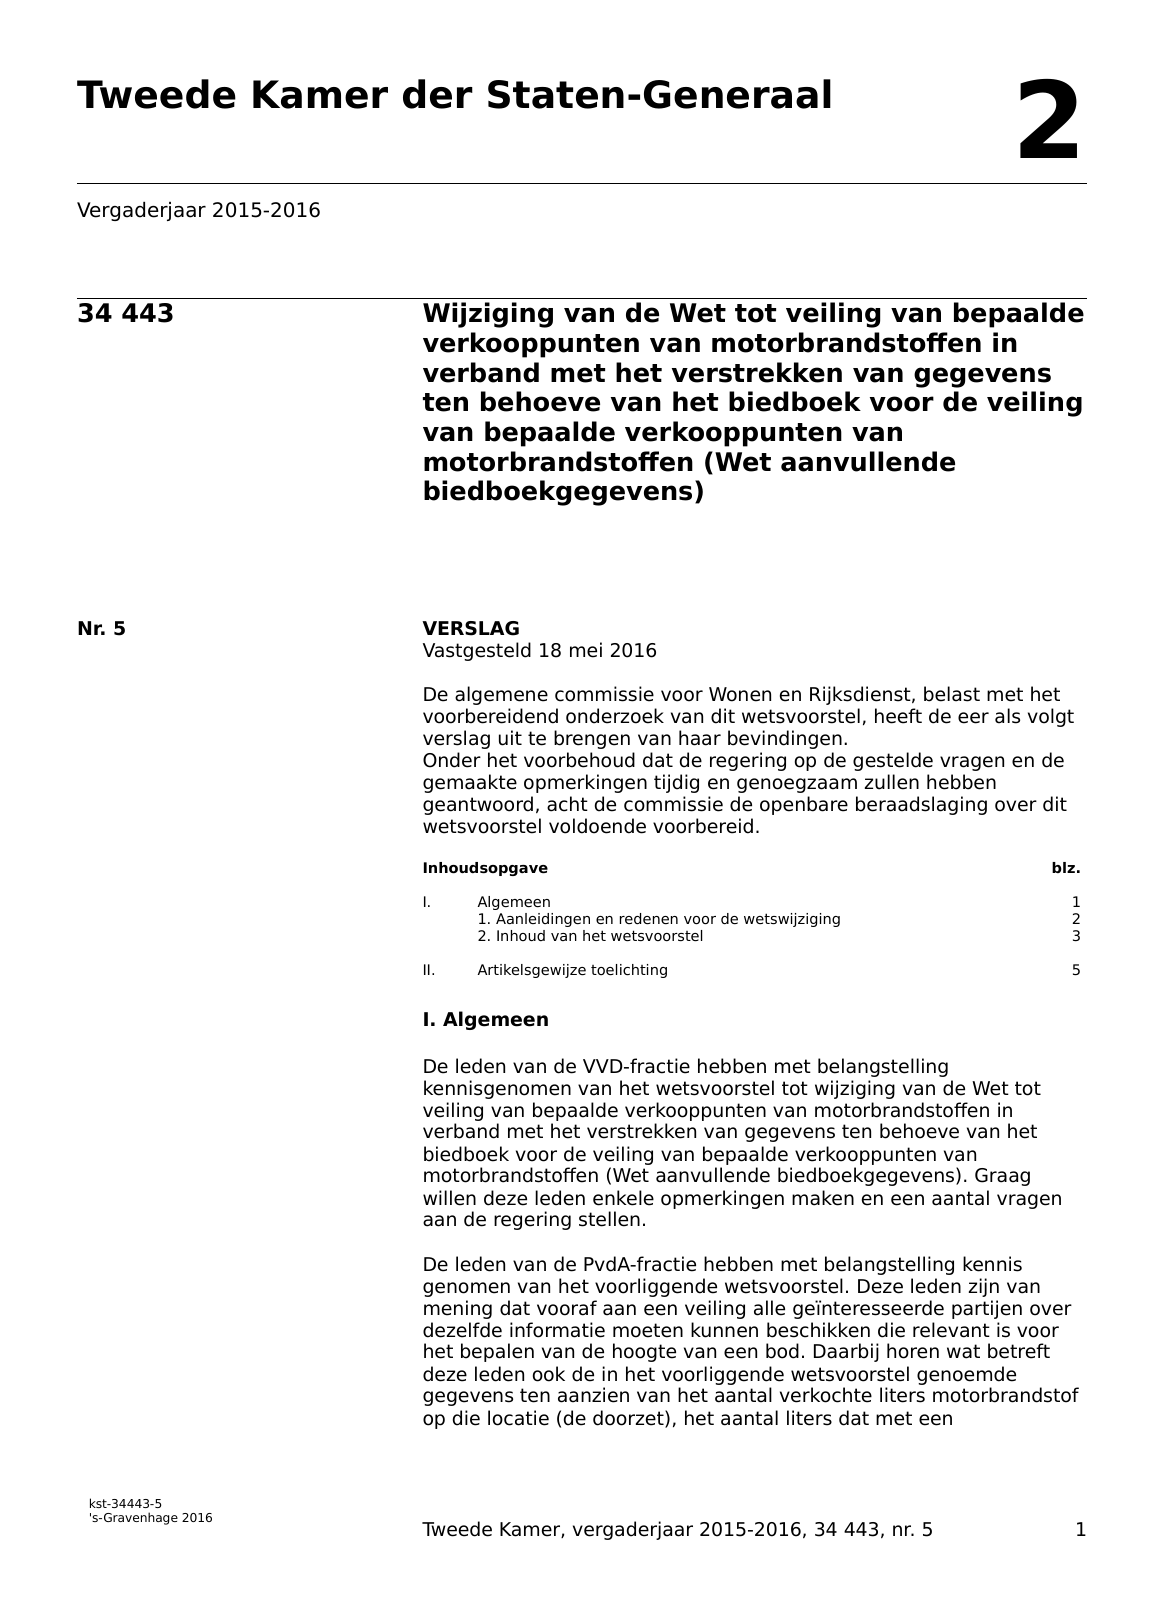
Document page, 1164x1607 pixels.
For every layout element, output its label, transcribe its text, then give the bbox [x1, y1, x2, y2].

table_cell Artikelsgewijze toelichting [471, 962, 1013, 978]
table_header Tweede Kamer der Staten-Generaal [77, 59, 886, 183]
subtitle Nr. 5 VERSLAG [77, 618, 1087, 640]
subtitle 34 443 Wijziging van de Wet tot veiling van bepaalde verkooppunten van motorbrandstoffen in verband met het verstrekken van gegevens ten behoeve van het biedboek voor de veiling van bepaalde verkooppunten van motorbrandstoffen (Wet aanvullende biedboekgegevens) [77, 299, 1087, 507]
text De leden van de PvdA-fractie hebben met belangstelling kennis genomen van het voorliggende wetsvoorstel. Deze leden zijn van mening dat vooraf aan een veiling alle geïnteresseerde partijen over dezelfde informatie moeten kunnen beschikken die relevant is voor het bepalen van de hoogte van een bod. Daarbij horen wat betreft deze leden ook de in het voorliggende wetsvoorstel genoemde gegevens ten aanzien van het aantal verkochte liters motorbrandstof op die locatie (de doorzet), het aantal liters dat met een [422, 1253, 1087, 1429]
table_cell [1013, 945, 1087, 962]
table_cell 3 [1013, 928, 1087, 944]
table_header Inhoudsopgave [422, 860, 1013, 877]
table_cell 2. Inhoud van het wetsvoorstel [471, 928, 1013, 944]
table_cell [471, 877, 1013, 894]
table_header 2 [886, 59, 1087, 183]
table_cell I. [422, 894, 471, 911]
text kst-34443-5 [88, 1497, 323, 1511]
table_cell [422, 928, 471, 944]
table_header blz. [1013, 860, 1087, 877]
text De algemene commissie voor Wonen en Rijksdienst, belast met het voorbereidend onderzoek van dit wetsvoorstel, heeft de eer als volgt verslag uit te brengen van haar bevindingen. [422, 684, 1087, 750]
table_cell [422, 911, 471, 928]
table_cell Vergaderjaar 2015-2016 [77, 184, 1087, 298]
table_cell 2 [1013, 911, 1087, 928]
table_cell 5 [1013, 962, 1087, 978]
subtitle I. Algemeen [422, 1008, 1087, 1031]
table_cell 1 [1013, 894, 1087, 911]
text Onder het voorbehoud dat de regering op de gestelde vragen en de gemaakte opmerkingen tijdig en genoegzaam zullen hebben geantwoord, acht de commissie de openbare beraadslaging over dit wetsvoorstel voldoende voorbereid. [422, 750, 1087, 838]
text 's-Gravenhage 2016 [88, 1511, 323, 1525]
table_cell [422, 945, 471, 962]
table_cell [422, 877, 471, 894]
text De leden van de VVD-fractie hebben met belangstelling kennisgenomen van het wetsvoorstel tot wijziging van de Wet tot veiling van bepaalde verkooppunten van motorbrandstoffen in verband met het verstrekken van gegevens ten behoeve van het biedboek voor de veiling van bepaalde verkooppunten van motorbrandstoffen (Wet aanvullende biedboekgegevens). Graag willen deze leden enkele opmerkingen maken en een aantal vragen aan de regering stellen. [422, 1056, 1087, 1231]
table_cell Algemeen [471, 894, 1013, 911]
table_cell [1013, 877, 1087, 894]
table_cell 1. Aanleidingen en redenen voor de wetswijziging [471, 911, 1013, 928]
table_cell [471, 945, 1013, 962]
table_cell II. [422, 962, 471, 978]
text Vastgesteld 18 mei 2016 [422, 640, 1087, 662]
